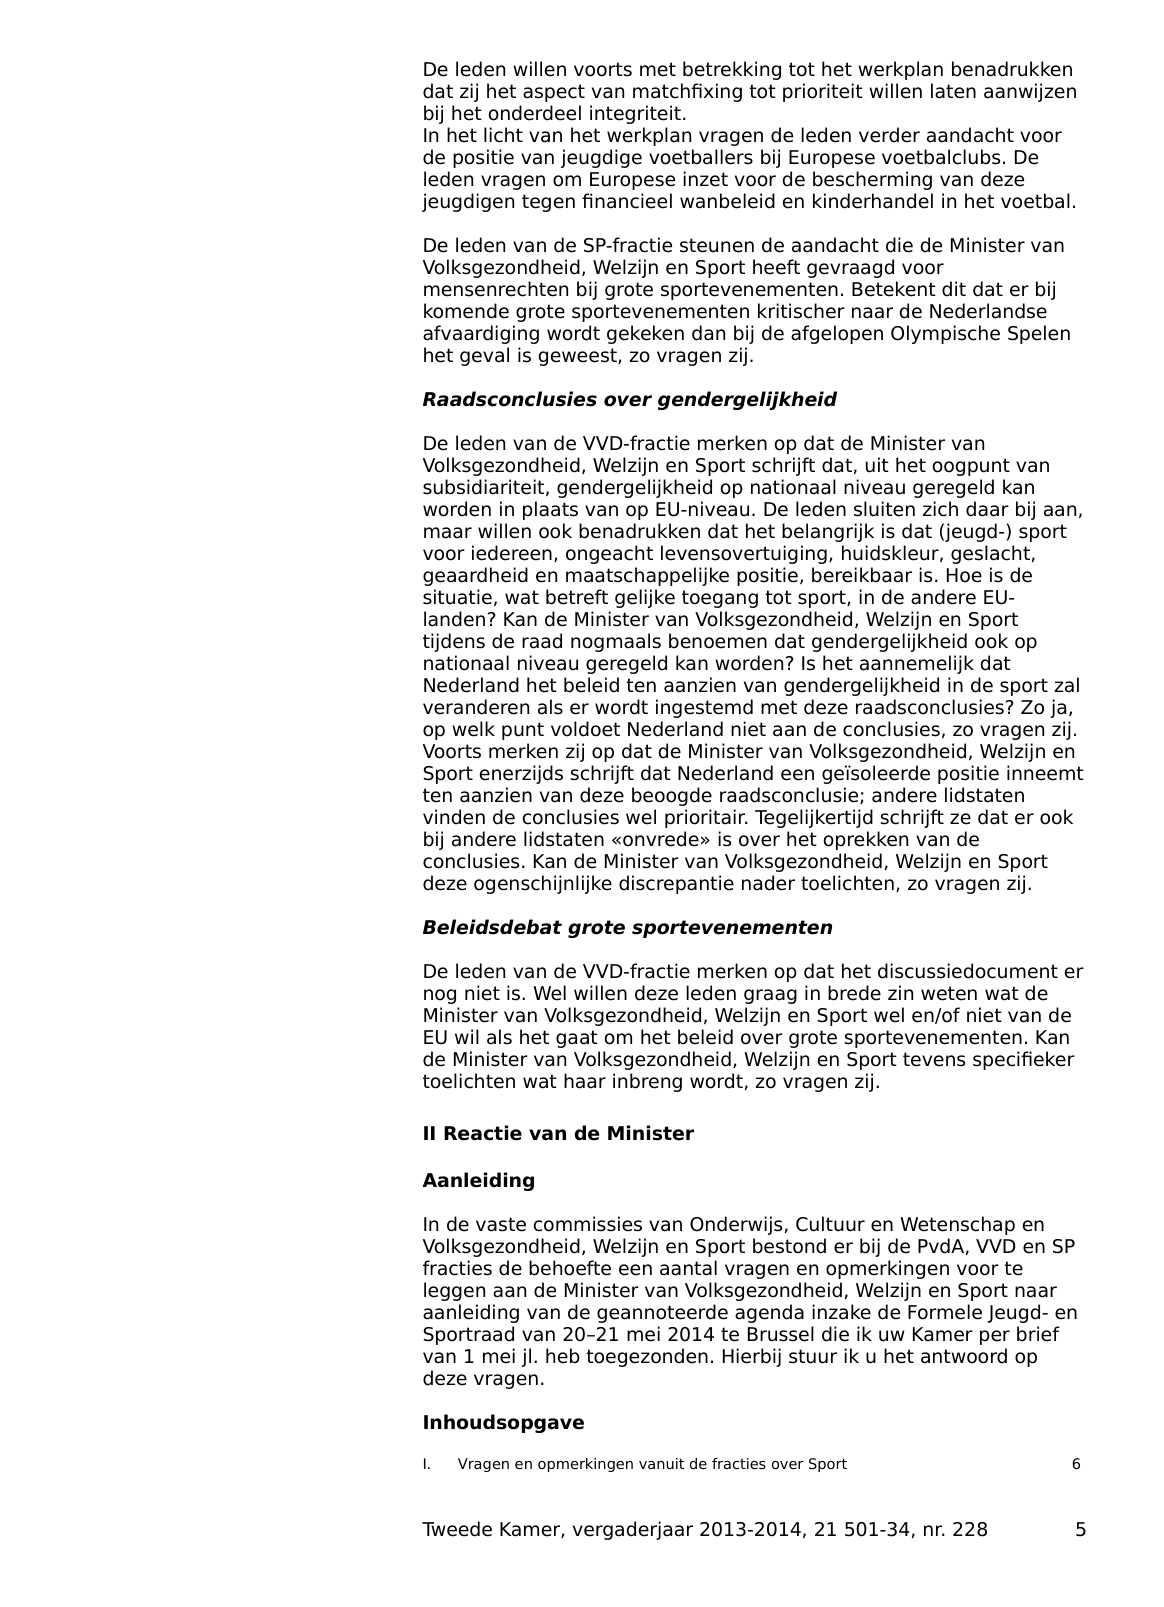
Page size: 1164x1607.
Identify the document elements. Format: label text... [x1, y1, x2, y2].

table_header Vragen en opmerkingen vanuit de fracties over Sport [452, 1456, 1028, 1473]
subtitle Inhoudsopgave [422, 1412, 1087, 1434]
text De leden van de VVD-fractie merken op dat de Minister van Volksgezondheid, Welzijn en Sport schrijft dat, uit het oogpunt van subsidiariteit, gendergelijkheid op nationaal niveau geregeld kan worden in plaats van op EU-niveau. De leden sluiten zich daar bij aan, maar willen ook benadrukken dat het belangrijk is dat (jeugd-) sport voor iedereen, ongeacht levensovertuiging, huidskleur, geslacht, geaardheid en maatschappelijke positie, bereikbaar is. Hoe is de situatie, wat betreft gelijke toegang tot sport, in de andere EU-landen? Kan de Minister van Volksgezondheid, Welzijn en Sport tijdens de raad nogmaals benoemen dat gendergelijkheid ook op nationaal niveau geregeld kan worden? Is het aannemelijk dat Nederland het beleid ten aanzien van gendergelijkheid in de sport zal veranderen als er wordt ingestemd met deze raadsconclusies? Zo ja, op welk punt voldoet Nederland niet aan de conclusies, zo vragen zij. [422, 433, 1087, 741]
subtitle II Reactie van de Minister [422, 1123, 1087, 1145]
text In de vaste commissies van Onderwijs, Cultuur en Wetenschap en Volksgezondheid, Welzijn en Sport bestond er bij de PvdA, VVD en SP fracties de behoefte een aantal vragen en opmerkingen voor te leggen aan de Minister van Volksgezondheid, Welzijn en Sport naar aanleiding van de geannoteerde agenda inzake de Formele Jeugd- en Sportraad van 20–21 mei 2014 te Brussel die ik uw Kamer per brief van 1 mei jl. heb toegezonden. Hierbij stuur ik u het antwoord op deze vragen. [422, 1214, 1087, 1390]
text De leden willen voorts met betrekking tot het werkplan benadrukken dat zij het aspect van matchfixing tot prioriteit willen laten aanwijzen bij het onderdeel integriteit. [422, 59, 1087, 125]
subtitle Aanleiding [422, 1170, 1087, 1192]
subtitle Beleidsdebat grote sportevenementen [422, 917, 1087, 939]
text De leden van de SP-fractie steunen de aandacht die de Minister van Volksgezondheid, Welzijn en Sport heeft gevraagd voor mensenrechten bij grote sportevenementen. Betekent dit dat er bij komende grote sportevenementen kritischer naar de Nederlandse afvaardiging wordt gekeken dan bij de afgelopen Olympische Spelen het geval is geweest, zo vragen zij. [422, 235, 1087, 367]
subtitle Raadsconclusies over gendergelijkheid [422, 389, 1087, 411]
table_header 6 [1028, 1456, 1087, 1473]
text In het licht van het werkplan vragen de leden verder aandacht voor de positie van jeugdige voetballers bij Europese voetbalclubs. De leden vragen om Europese inzet voor de bescherming van deze jeugdigen tegen financieel wanbeleid en kinderhandel in het voetbal. [422, 125, 1087, 213]
text Voorts merken zij op dat de Minister van Volksgezondheid, Welzijn en Sport enerzijds schrijft dat Nederland een geïsoleerde positie inneemt ten aanzien van deze beoogde raadsconclusie; andere lidstaten vinden de conclusies wel prioritair. Tegelijkertijd schrijft ze dat er ook bij andere lidstaten «onvrede» is over het oprekken van de conclusies. Kan de Minister van Volksgezondheid, Welzijn en Sport deze ogenschijnlijke discrepantie nader toelichten, zo vragen zij. [422, 741, 1087, 895]
table_header I. [422, 1456, 452, 1473]
text De leden van de VVD-fractie merken op dat het discussiedocument er nog niet is. Wel willen deze leden graag in brede zin weten wat de Minister van Volksgezondheid, Welzijn en Sport wel en/of niet van de EU wil als het gaat om het beleid over grote sportevenementen. Kan de Minister van Volksgezondheid, Welzijn en Sport tevens specifieker toelichten wat haar inbreng wordt, zo vragen zij. [422, 961, 1087, 1093]
